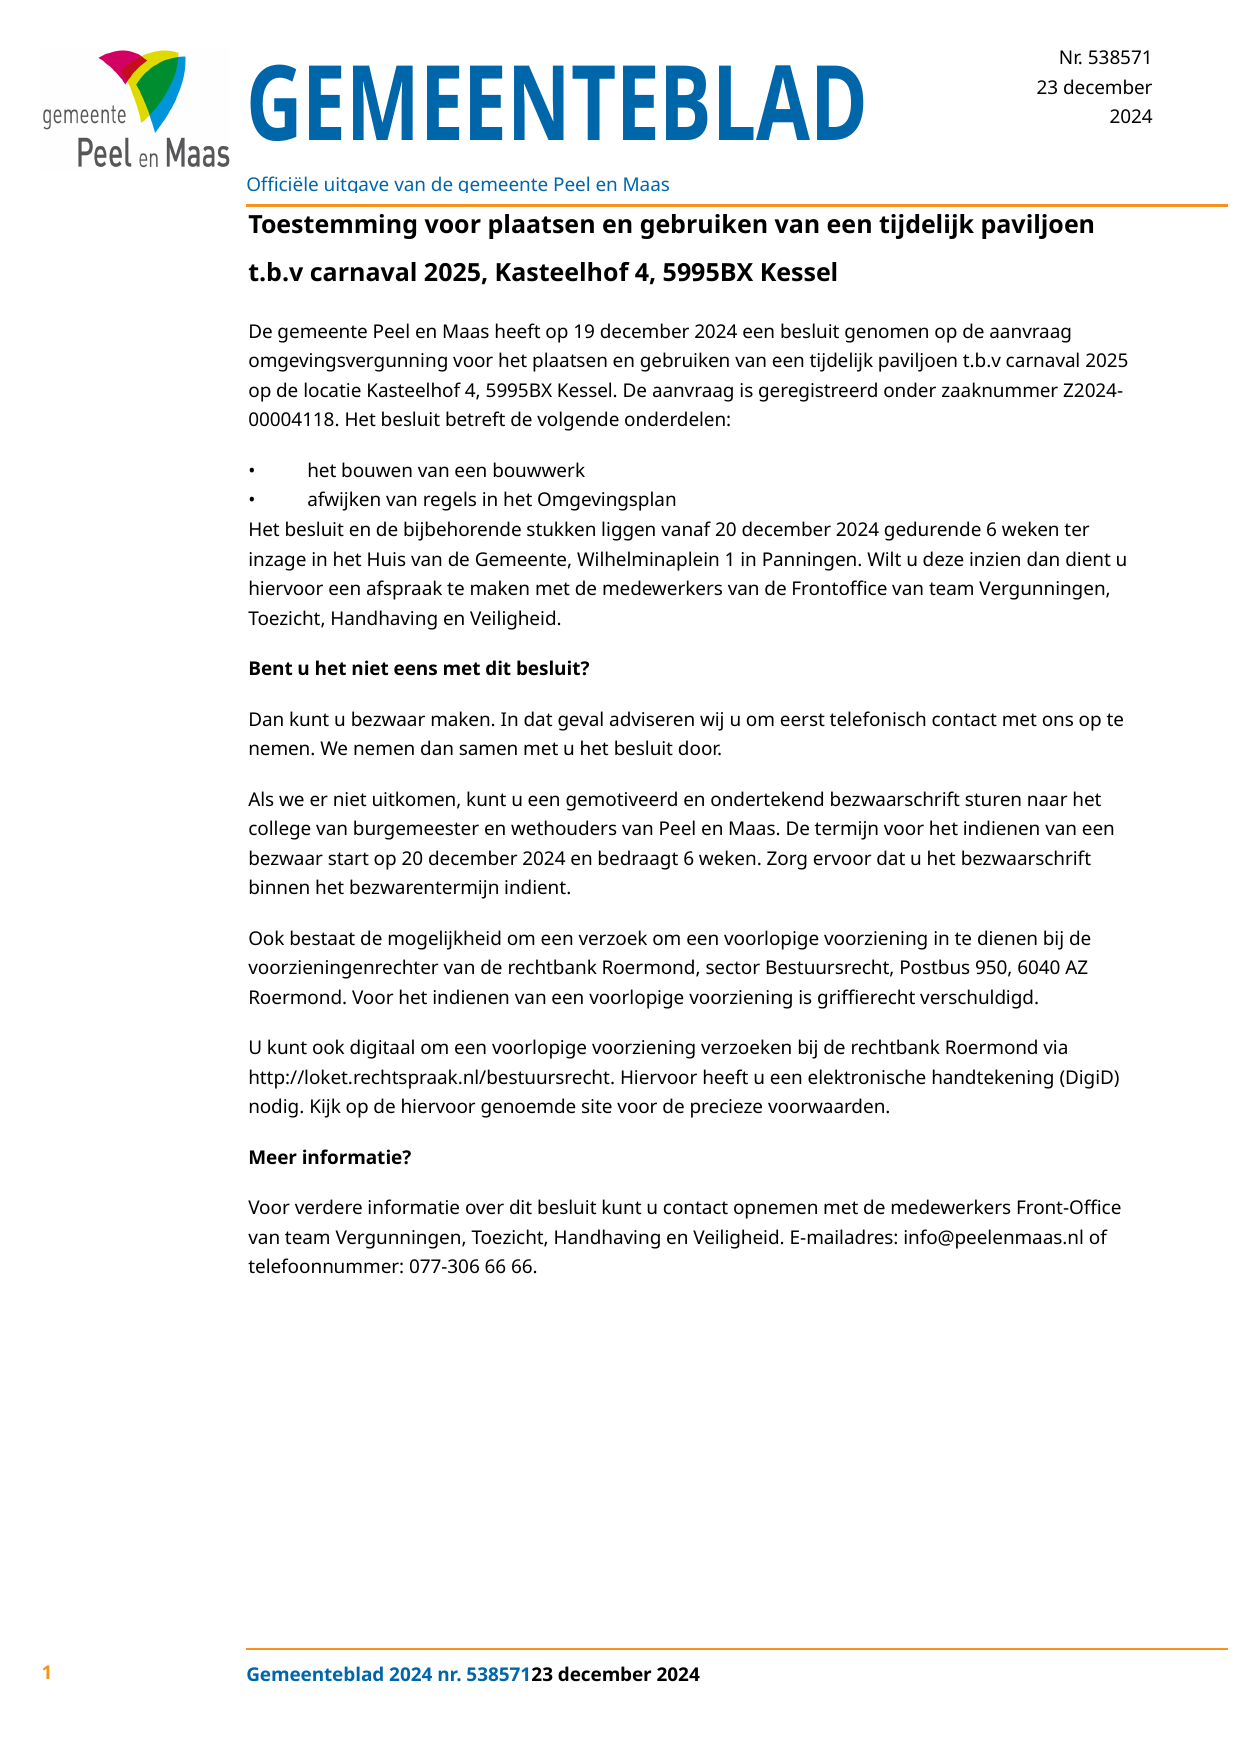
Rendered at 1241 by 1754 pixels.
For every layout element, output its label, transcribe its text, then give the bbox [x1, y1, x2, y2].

picture [41, 47, 231, 172]
text Als we er niet uitkomen, kunt u een gemotiveerd en ondertekend bezwaarschrift sturen naar het college van burgemeester en wethouders van Peel en Maas. De termijn voor het indienen van een bezwaar start op 20 december 2024 en bedraagt 6 weken. Zorg ervoor dat u het bezwaarschrift binnen het bezwarentermijn indient. [248, 786, 1152, 900]
text Toestemming voor plaatsen en gebruiken van een tijdelijk paviljoen t.b.v carnaval 2025, Kasteelhof 4, 5995BX Kessel [248, 207, 1152, 288]
text Voor verdere informatie over dit besluit kunt u contact opnemen met de medewerkers Front-Office van team Vergunningen, Toezicht, Handhaving en Veiligheid. E-mailadres: info@peelenmaas.nl of telefoonnummer: 077-306 66 66. [248, 1194, 1152, 1279]
text Ook bestaat de mogelijkheid om een verzoek om een voorlopige voorziening in te dienen bij de voorzieningenrechter van de rechtbank Roermond, sector Bestuursrecht, Postbus 950, 6040 AZ Roermond. Voor het indienen van een voorlopige voorziening is griffierecht verschuldigd. [248, 925, 1152, 1010]
text Dan kunt u bezwaar maken. In dat geval adviseren wij u om eerst telefonisch contact met ons op te nemen. We nemen dan samen met u het besluit door. [248, 706, 1152, 761]
text De gemeente Peel en Maas heeft op 19 december 2024 een besluit genomen op de aanvraag omgevingsvergunning voor het plaatsen en gebruiken van een tijdelijk paviljoen t.b.v carnaval 2025 op de locatie Kasteelhof 4, 5995BX Kessel. De aanvraag is geregistreerd onder zaaknummer Z2024-00004118. Het besluit betreft de volgende onderdelen: [248, 318, 1152, 432]
list het bouwen van een bouwwerk [248, 457, 1152, 483]
text Het besluit en de bijbehorende stukken liggen vanaf 20 december 2024 gedurende 6 weken ter inzage in het Huis van de Gemeente, Wilhelminaplein 1 in Panningen. Wilt u deze inzien dan dient u hiervoor een afspraak te maken met de medewerkers van de Frontoffice van team Vergunningen, Toezicht, Handhaving en Veiligheid. [248, 516, 1152, 631]
text Bent u het niet eens met dit besluit? [248, 655, 1152, 681]
text Meer informatie? [248, 1144, 1152, 1170]
text U kunt ook digitaal om een voorlopige voorziening verzoeken bij de rechtbank Roermond via http://loket.rechtspraak.nl/bestuursrecht. Hiervoor heeft u een elektronische handtekening (DigiD) nodig. Kijk op de hiervoor genoemde site voor de precieze voorwaarden. [248, 1034, 1152, 1119]
list afwijken van regels in het Omgevingsplan [248, 487, 1152, 512]
